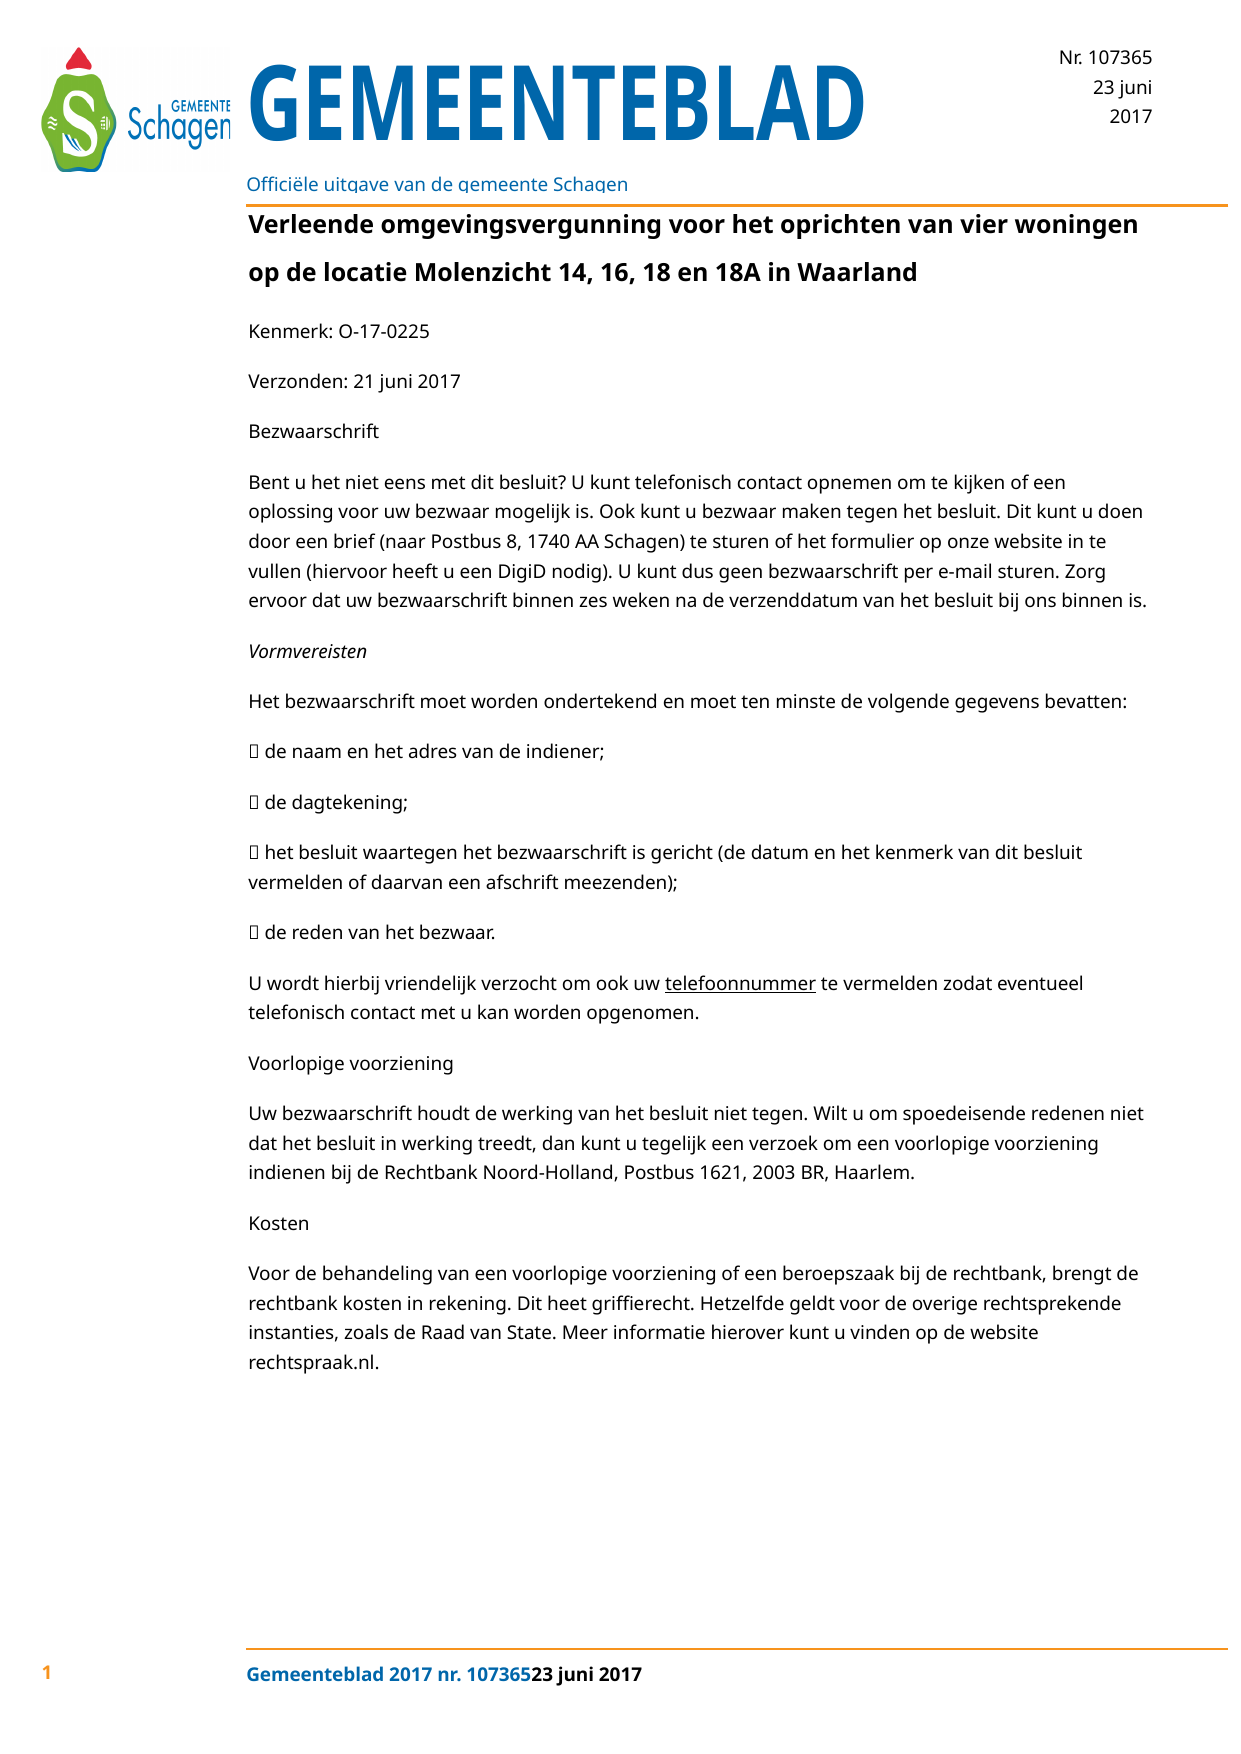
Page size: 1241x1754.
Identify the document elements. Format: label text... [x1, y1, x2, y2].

text Voorlopige voorziening [248, 1050, 1152, 1076]
text  het besluit waartegen het bezwaarschrift is gericht (de datum en het kenmerk van dit besluit vermelden of daarvan een afschrift meezenden); [248, 839, 1152, 895]
text Voor de behandeling van een voorlopige voorziening of een beroepszaak bij de rechtbank, brengt de rechtbank kosten in rekening. Dit heet griffierecht. Hetzelfde geldt voor de overige rechtsprekende instanties, zoals de Raad van State. Meer informatie hierover kunt u vinden op de website rechtspraak.nl. [248, 1260, 1152, 1375]
text Verleende omgevingsvergunning voor het oprichten van vier woningen op de locatie Molenzicht 14, 16, 18 en 18A in Waarland [248, 207, 1152, 288]
text  de dagtekening; [248, 789, 1152, 815]
text Verzonden: 21 juni 2017 [248, 368, 1152, 394]
text  de naam en het adres van de indiener; [248, 739, 1152, 764]
picture [41, 47, 231, 172]
text  de reden van het bezwaar. [248, 919, 1152, 945]
text Uw bezwaarschrift houdt de werking van het besluit niet tegen. Wilt u om spoedeisende redenen niet dat het besluit in werking treedt, dan kunt u tegelijk een verzoek om een voorlopige voorziening indienen bij de Rechtbank Noord-Holland, Postbus 1621, 2003 BR, Haarlem. [248, 1100, 1152, 1185]
text Kenmerk: O-17-0225 [248, 318, 1152, 344]
text Bezwaarschrift [248, 419, 1152, 444]
text Kosten [248, 1210, 1152, 1236]
text Het bezwaarschrift moet worden ondertekend en moet ten minste de volgende gegevens bevatten: [248, 688, 1152, 714]
text U wordt hierbij vriendelijk verzocht om ook uw telefoonnummer te vermelden zodat eventueel telefonisch contact met u kan worden opgenomen. [248, 970, 1152, 1025]
text Bent u het niet eens met dit besluit? U kunt telefonisch contact opnemen om te kijken of een oplossing voor uw bezwaar mogelijk is. Ook kunt u bezwaar maken tegen het besluit. Dit kunt u doen door een brief (naar Postbus 8, 1740 AA Schagen) te sturen of het formulier op onze website in te vullen (hiervoor heeft u een DigiD nodig). U kunt dus geen bezwaarschrift per e-mail sturen. Zorg ervoor dat uw bezwaarschrift binnen zes weken na de verzenddatum van het besluit bij ons binnen is. [248, 469, 1152, 613]
text Vormvereisten [248, 638, 1152, 664]
